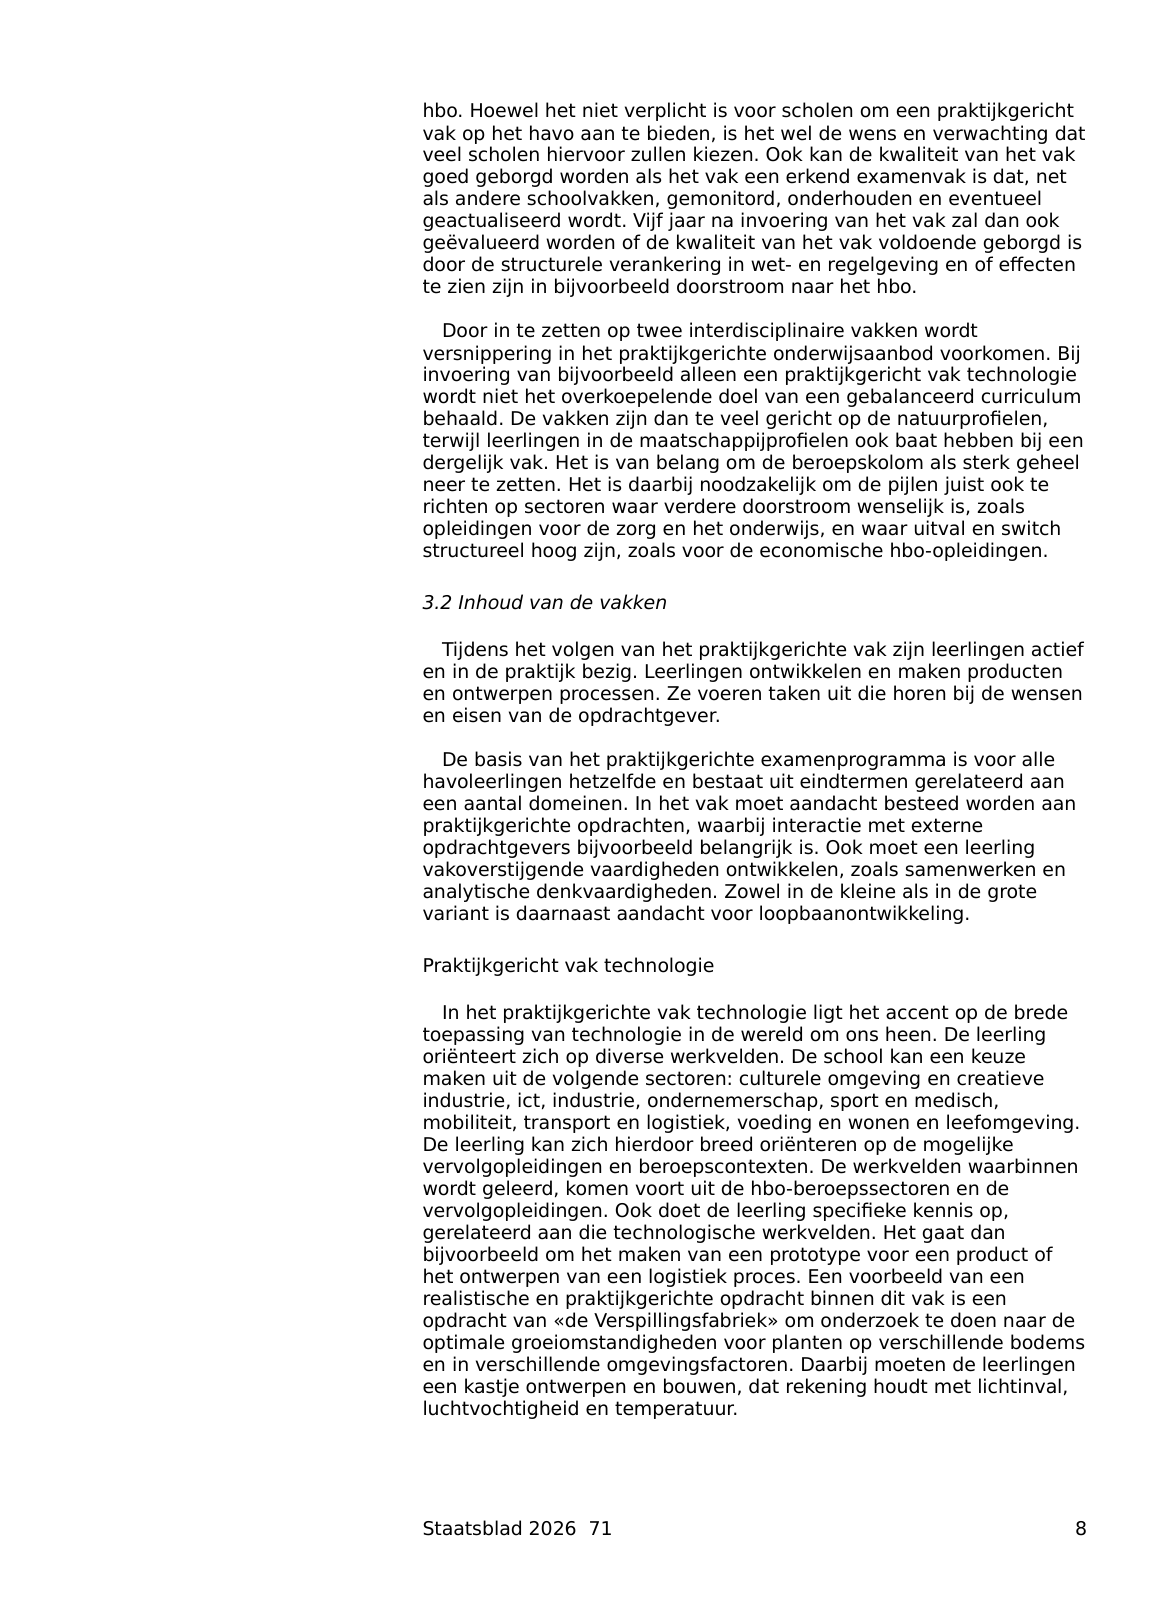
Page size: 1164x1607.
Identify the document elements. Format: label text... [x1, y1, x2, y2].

subtitle Praktijkgericht vak technologie [422, 955, 1087, 977]
text In het praktijkgerichte vak technologie ligt het accent op de brede toepassing van technologie in de wereld om ons heen. De leerling oriënteert zich op diverse werkvelden. De school kan een keuze maken uit de volgende sectoren: culturele omgeving en creatieve industrie, ict, industrie, ondernemerschap, sport en medisch, mobiliteit, transport en logistiek, voeding en wonen en leefomgeving. De leerling kan zich hierdoor breed oriënteren op de mogelijke vervolgopleidingen en beroepscontexten. De werkvelden waarbinnen wordt geleerd, komen voort uit de hbo-beroepssectoren en de vervolgopleidingen. Ook doet de leerling specifieke kennis op, gerelateerd aan die technologische werkvelden. Het gaat dan bijvoorbeeld om het maken van een prototype voor een product of het ontwerpen van een logistiek proces. Een voorbeeld van een realistische en praktijkgerichte opdracht binnen dit vak is een opdracht van «de Verspillingsfabriek» om onderzoek te doen naar de optimale groeiomstandigheden voor planten op verschillende bodems en in verschillende omgevingsfactoren. Daarbij moeten de leerlingen een kastje ontwerpen en bouwen, dat rekening houdt met lichtinval, luchtvochtigheid en temperatuur. [422, 1002, 1087, 1420]
text hbo. Hoewel het niet verplicht is voor scholen om een praktijkgericht vak op het havo aan te bieden, is het wel de wens en verwachting dat veel scholen hiervoor zullen kiezen. Ook kan de kwaliteit van het vak goed geborgd worden als het vak een erkend examenvak is dat, net als andere schoolvakken, gemonitord, onderhouden en eventueel geactualiseerd wordt. Vijf jaar na invoering van het vak zal dan ook geëvalueerd worden of de kwaliteit van het vak voldoende geborgd is door de structurele verankering in wet- en regelgeving en of effecten te zien zijn in bijvoorbeeld doorstroom naar het hbo. [422, 100, 1087, 298]
text Door in te zetten op twee interdisciplinaire vakken wordt versnippering in het praktijkgerichte onderwijsaanbod voorkomen. Bij invoering van bijvoorbeeld alleen een praktijkgericht vak technologie wordt niet het overkoepelende doel van een gebalanceerd curriculum behaald. De vakken zijn dan te veel gericht op de natuurprofielen, terwijl leerlingen in de maatschappijprofielen ook baat hebben bij een dergelijk vak. Het is van belang om de beroepskolom als sterk geheel neer te zetten. Het is daarbij noodzakelijk om de pijlen juist ook te richten op sectoren waar verdere doorstroom wenselijk is, zoals opleidingen voor de zorg en het onderwijs, en waar uitval en switch structureel hoog zijn, zoals voor de economische hbo-opleidingen. [422, 320, 1087, 562]
text Tijdens het volgen van het praktijkgerichte vak zijn leerlingen actief en in de praktijk bezig. Leerlingen ontwikkelen en maken producten en ontwerpen processen. Ze voeren taken uit die horen bij de wensen en eisen van de opdrachtgever. [422, 639, 1087, 727]
subtitle 3.2 Inhoud van de vakken [422, 592, 1087, 614]
text De basis van het praktijkgerichte examenprogramma is voor alle havoleerlingen hetzelfde en bestaat uit eindtermen gerelateerd aan een aantal domeinen. In het vak moet aandacht besteed worden aan praktijkgerichte opdrachten, waarbij interactie met externe opdrachtgevers bijvoorbeeld belangrijk is. Ook moet een leerling vakoverstijgende vaardigheden ontwikkelen, zoals samenwerken en analytische denkvaardigheden. Zowel in de kleine als in de grote variant is daarnaast aandacht voor loopbaanontwikkeling. [422, 749, 1087, 925]
